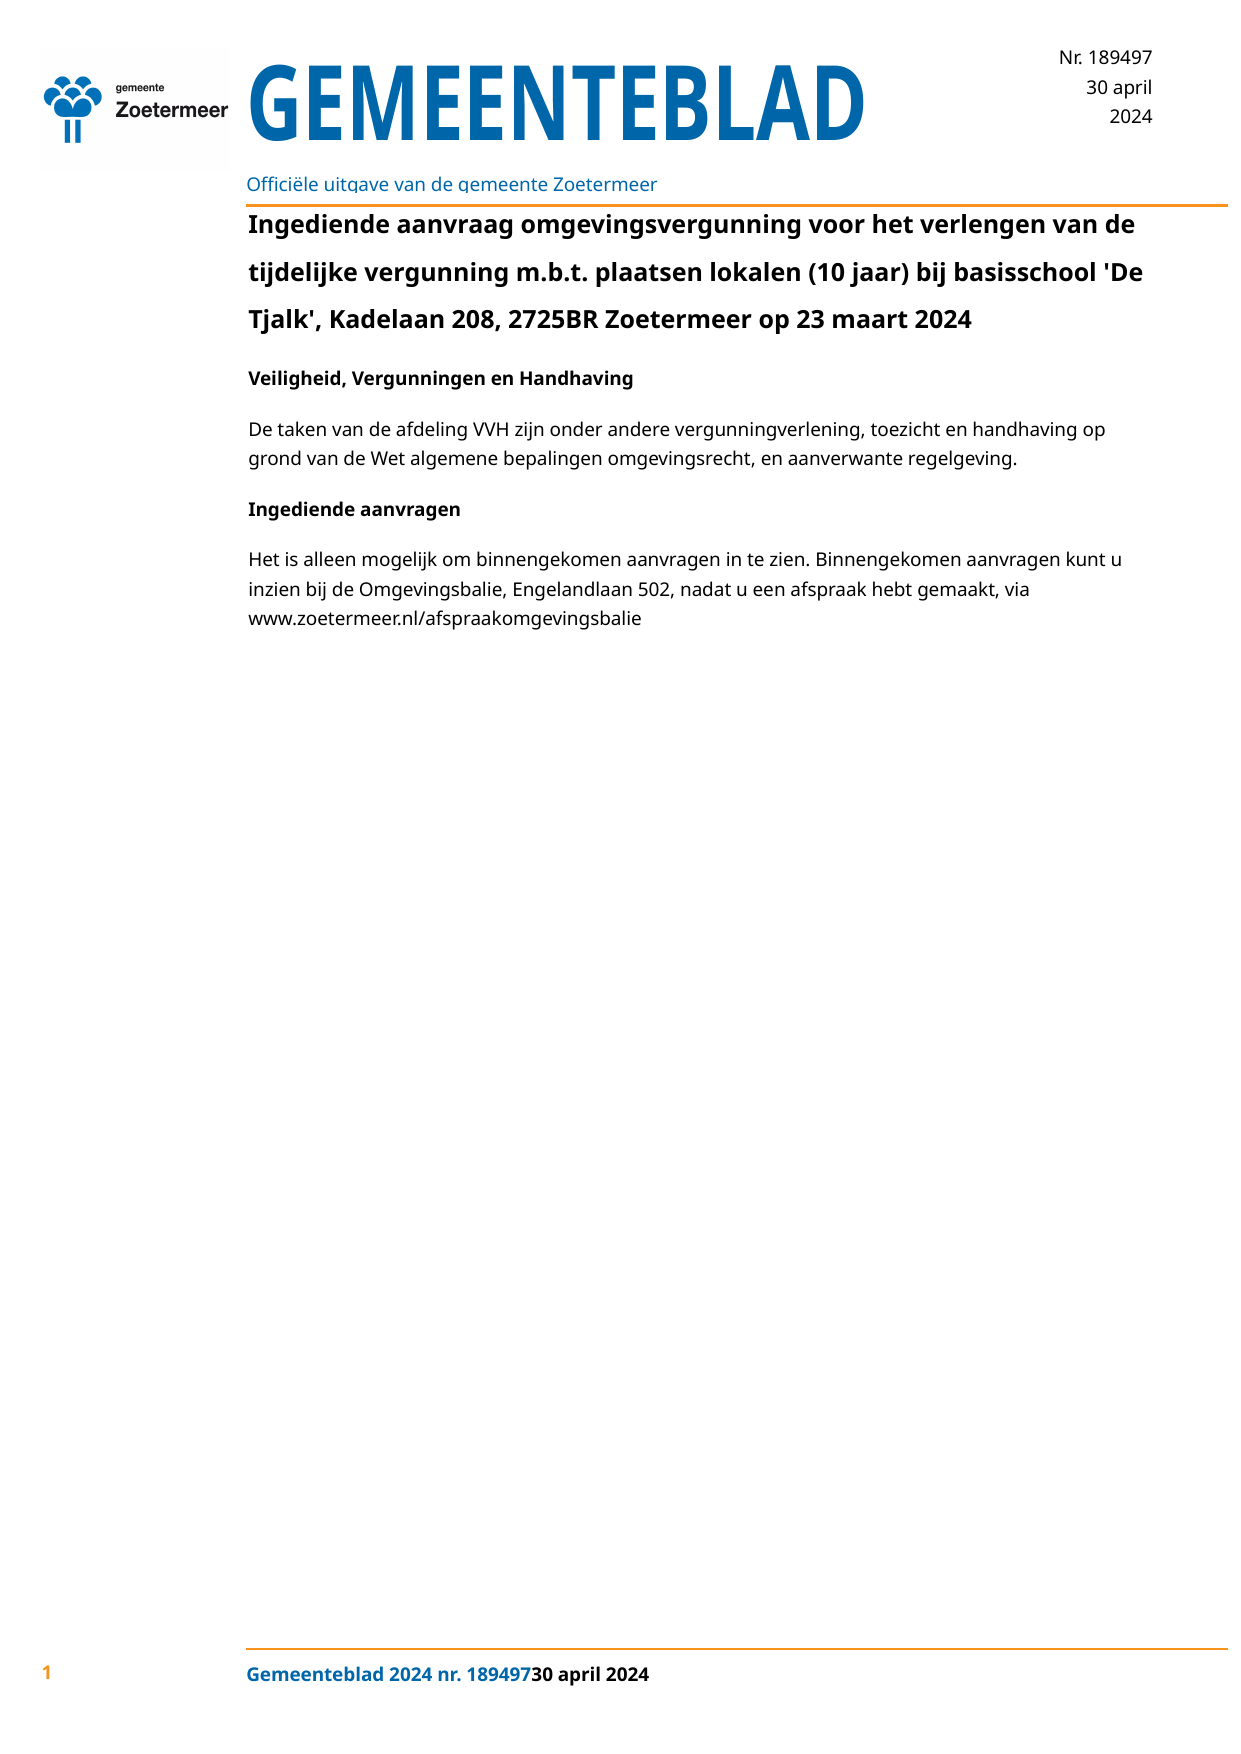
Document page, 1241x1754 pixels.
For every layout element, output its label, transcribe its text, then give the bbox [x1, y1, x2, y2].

text Het is alleen mogelijk om binnengekomen aanvragen in te zien. Binnengekomen aanvragen kunt u inzien bij de Omgevingsbalie, Engelandlaan 502, nadat u een afspraak hebt gemaakt, via www.zoetermeer.nl/afspraakomgevingsbalie [248, 546, 1152, 631]
text Veiligheid, Vergunningen en Handhaving [248, 366, 1152, 391]
text Ingediende aanvraag omgevingsvergunning voor het verlengen van de tijdelijke vergunning m.b.t. plaatsen lokalen (10 jaar) bij basisschool 'De Tjalk', Kadelaan 208, 2725BR Zoetermeer op 23 maart 2024 [248, 207, 1152, 336]
text Ingediende aanvragen [248, 496, 1152, 522]
picture [41, 47, 231, 172]
text De taken van de afdeling VVH zijn onder andere vergunningverlening, toezicht en handhaving op grond van de Wet algemene bepalingen omgevingsrecht, en aanverwante regelgeving. [248, 416, 1152, 471]
